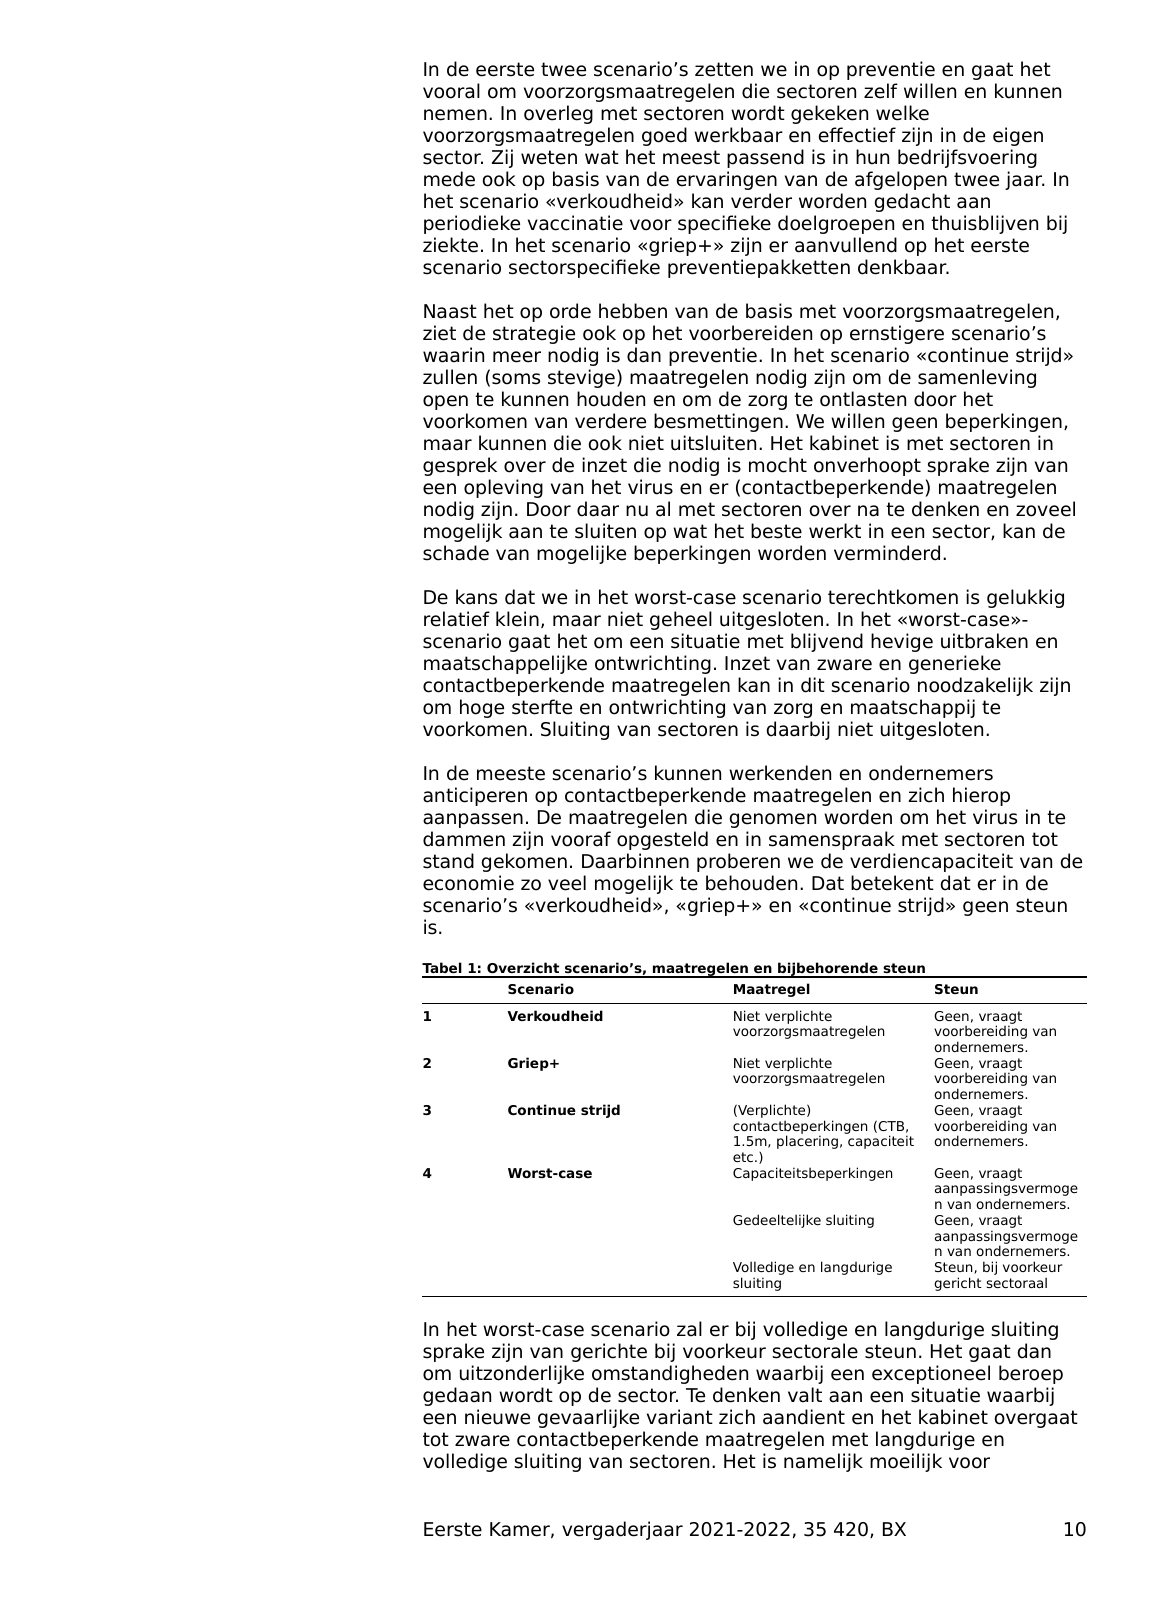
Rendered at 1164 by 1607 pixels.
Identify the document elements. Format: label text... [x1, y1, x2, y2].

text In de meeste scenario’s kunnen werkenden en ondernemers anticiperen op contactbeperkende maatregelen en zich hierop aanpassen. De maatregelen die genomen worden om het virus in te dammen zijn vooraf opgesteld en in samenspraak met sectoren tot stand gekomen. Daarbinnen proberen we de verdiencapaciteit van de economie zo veel mogelijk te behouden. Dat betekent dat er in de scenario’s «verkoudheid», «griep+» en «continue strijd» geen steun is. [422, 763, 1087, 939]
table_cell Geen, vraagt aanpassingsvermogen van ondernemers. [928, 1213, 1087, 1260]
table_cell (Verplichte) contactbeperkingen (CTB, 1.5m, placering, capaciteit etc.) [727, 1103, 928, 1166]
table_cell 3 [422, 1103, 502, 1166]
table_cell [502, 1260, 727, 1296]
table_cell Geen, vraagt aanpassingsvermogen van ondernemers. [928, 1166, 1087, 1213]
table_cell Scenario [502, 978, 727, 1003]
table_cell Volledige en langdurige sluiting [727, 1260, 928, 1296]
table_cell Geen, vraagt voorbereiding van ondernemers. [928, 1004, 1087, 1056]
table_cell [422, 1213, 502, 1260]
table_cell [422, 978, 502, 1003]
text In het worst-case scenario zal er bij volledige en langdurige sluiting sprake zijn van gerichte bij voorkeur sectorale steun. Het gaat dan om uitzonderlijke omstandigheden waarbij een exceptioneel beroep gedaan wordt op de sector. Te denken valt aan een situatie waarbij een nieuwe gevaarlijke variant zich aandient en het kabinet overgaat tot zware contactbeperkende maatregelen met langdurige en volledige sluiting van sectoren. Het is namelijk moeilijk voor [422, 1319, 1087, 1473]
table_cell [422, 1260, 502, 1296]
table_cell 1 [422, 1004, 502, 1056]
table_cell Maatregel [727, 978, 928, 1003]
table_cell Geen, vraagt voorbereiding van ondernemers. [928, 1056, 1087, 1103]
text De kans dat we in het worst-case scenario terechtkomen is gelukkig relatief klein, maar niet geheel uitgesloten. In het «worst-case»-scenario gaat het om een situatie met blijvend hevige uitbraken en maatschappelijke ontwrichting. Inzet van zware en generieke contactbeperkende maatregelen kan in dit scenario noodzakelijk zijn om hoge sterfte en ontwrichting van zorg en maatschappij te voorkomen. Sluiting van sectoren is daarbij niet uitgesloten. [422, 587, 1087, 741]
text Naast het op orde hebben van de basis met voorzorgsmaatregelen, ziet de strategie ook op het voorbereiden op ernstigere scenario’s waarin meer nodig is dan preventie. In het scenario «continue strijd» zullen (soms stevige) maatregelen nodig zijn om de samenleving open te kunnen houden en om de zorg te ontlasten door het voorkomen van verdere besmettingen. We willen geen beperkingen, maar kunnen die ook niet uitsluiten. Het kabinet is met sectoren in gesprek over de inzet die nodig is mocht onverhoopt sprake zijn van een opleving van het virus en er (contactbeperkende) maatregelen nodig zijn. Door daar nu al met sectoren over na te denken en zoveel mogelijk aan te sluiten op wat het beste werkt in een sector, kan de schade van mogelijke beperkingen worden verminderd. [422, 301, 1087, 565]
table_cell Capaciteitsbeperkingen [727, 1166, 928, 1213]
table_cell Geen, vraagt voorbereiding van ondernemers. [928, 1103, 1087, 1166]
table_cell 4 [422, 1166, 502, 1213]
table_header Tabel 1: Overzicht scenario’s, maatregelen en bijbehorende steun [422, 961, 1087, 976]
table_cell 2 [422, 1056, 502, 1103]
table_cell Steun, bij voorkeur gericht sectoraal [928, 1260, 1087, 1296]
table_cell Worst-case [502, 1166, 727, 1213]
text In de eerste twee scenario’s zetten we in op preventie en gaat het vooral om voorzorgsmaatregelen die sectoren zelf willen en kunnen nemen. In overleg met sectoren wordt gekeken welke voorzorgsmaatregelen goed werkbaar en effectief zijn in de eigen sector. Zij weten wat het meest passend is in hun bedrijfsvoering mede ook op basis van de ervaringen van de afgelopen twee jaar. In het scenario «verkoudheid» kan verder worden gedacht aan periodieke vaccinatie voor specifieke doelgroepen en thuisblijven bij ziekte. In het scenario «griep+» zijn er aanvullend op het eerste scenario sectorspecifieke preventiepakketten denkbaar. [422, 59, 1087, 279]
table_cell Niet verplichte voorzorgsmaatregelen [727, 1056, 928, 1103]
table_cell Gedeeltelijke sluiting [727, 1213, 928, 1260]
table_cell Steun [928, 978, 1087, 1003]
table_cell Continue strijd [502, 1103, 727, 1166]
table_cell [502, 1213, 727, 1260]
table_cell Niet verplichte voorzorgsmaatregelen [727, 1004, 928, 1056]
table_cell Verkoudheid [502, 1004, 727, 1056]
table_cell Griep+ [502, 1056, 727, 1103]
